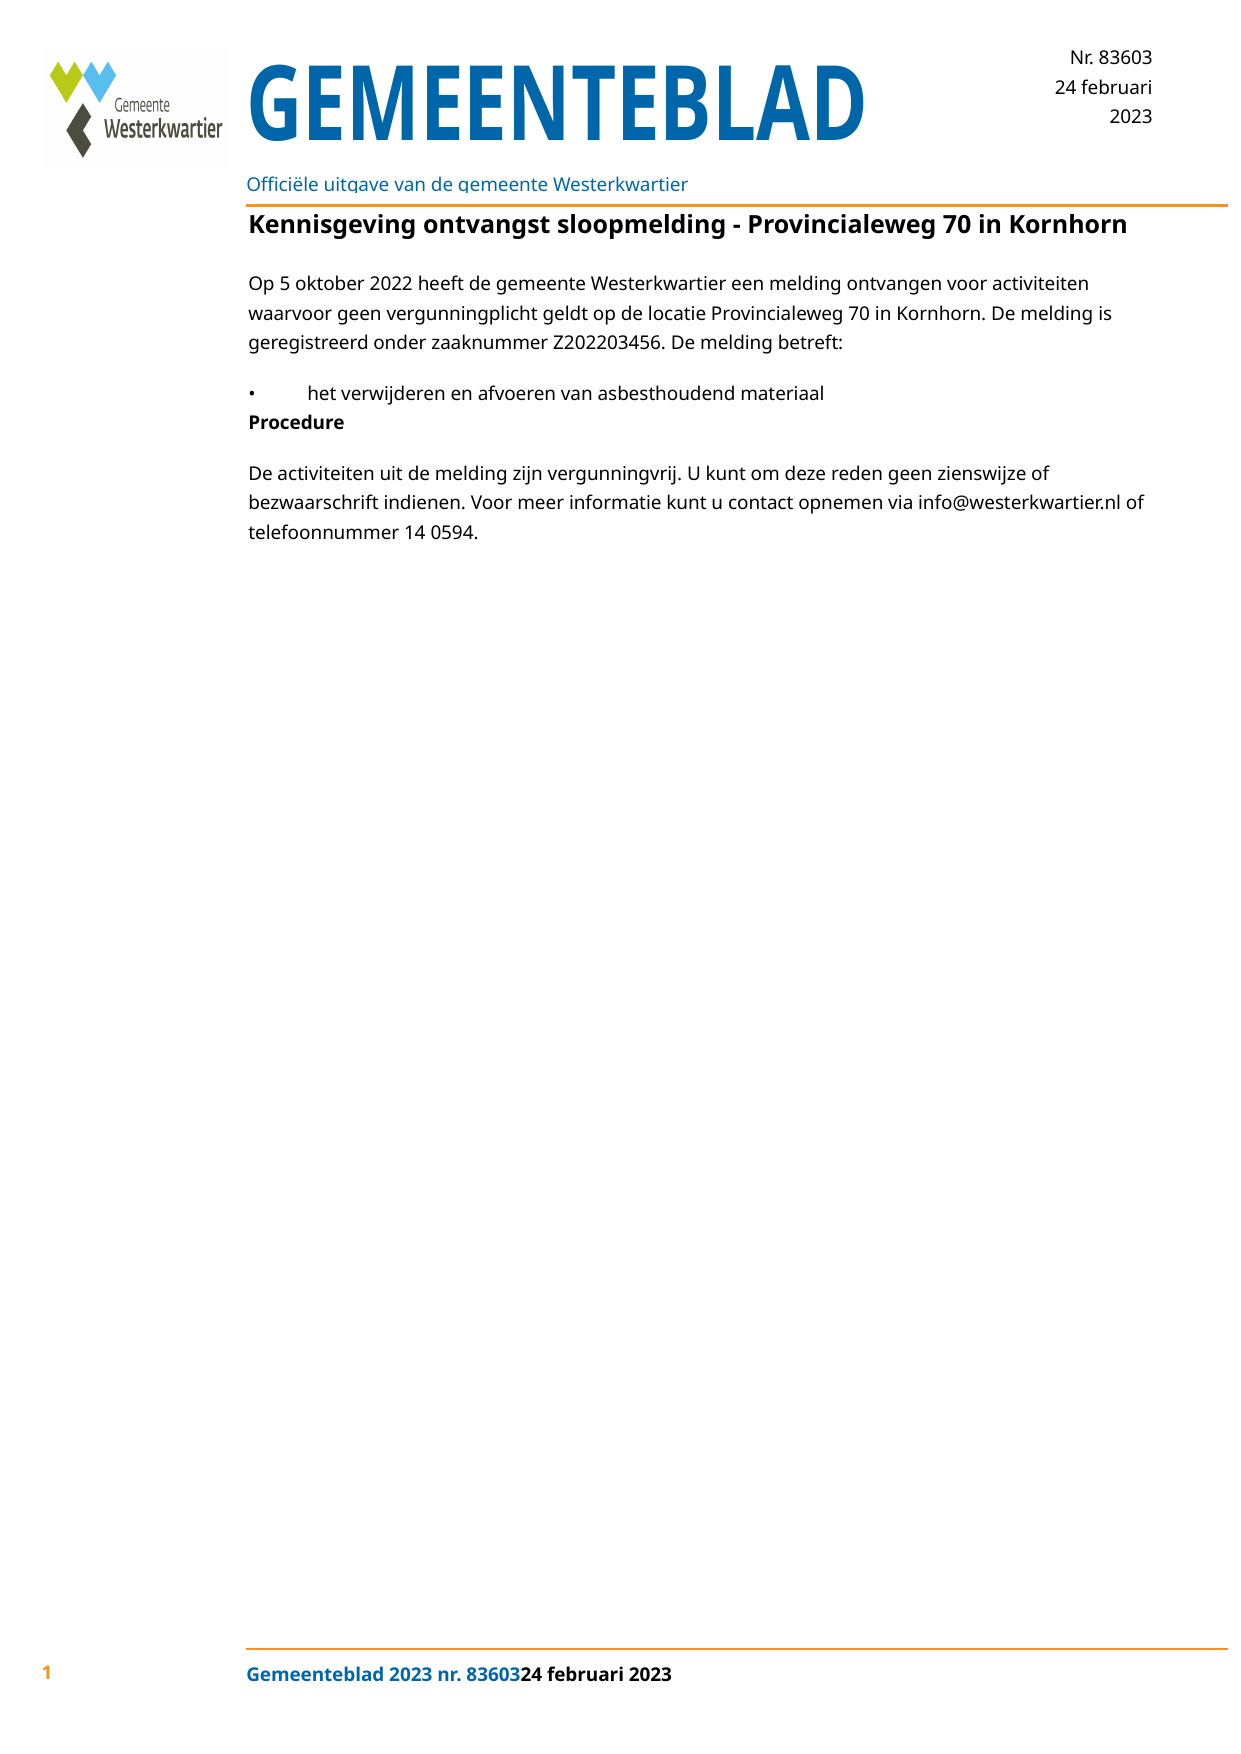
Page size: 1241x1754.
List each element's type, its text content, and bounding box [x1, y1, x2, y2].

text Kennisgeving ontvangst sloopmelding - Provincialeweg 70 in Kornhorn [248, 207, 1152, 241]
list het verwijderen en afvoeren van asbesthoudend materiaal [248, 380, 1152, 406]
text Op 5 oktober 2022 heeft de gemeente Westerkwartier een melding ontvangen voor activiteiten waarvoor geen vergunningplicht geldt op de locatie Provincialeweg 70 in Kornhorn. De melding is geregistreerd onder zaaknummer Z202203456. De melding betreft: [248, 270, 1152, 355]
picture [41, 47, 231, 172]
text De activiteiten uit de melding zijn vergunningvrij. U kunt om deze reden geen zienswijze of bezwaarschrift indienen. Voor meer informatie kunt u contact opnemen via info@westerkwartier.nl of telefoonnummer 14 0594. [248, 460, 1152, 545]
text Procedure [248, 409, 1152, 435]
